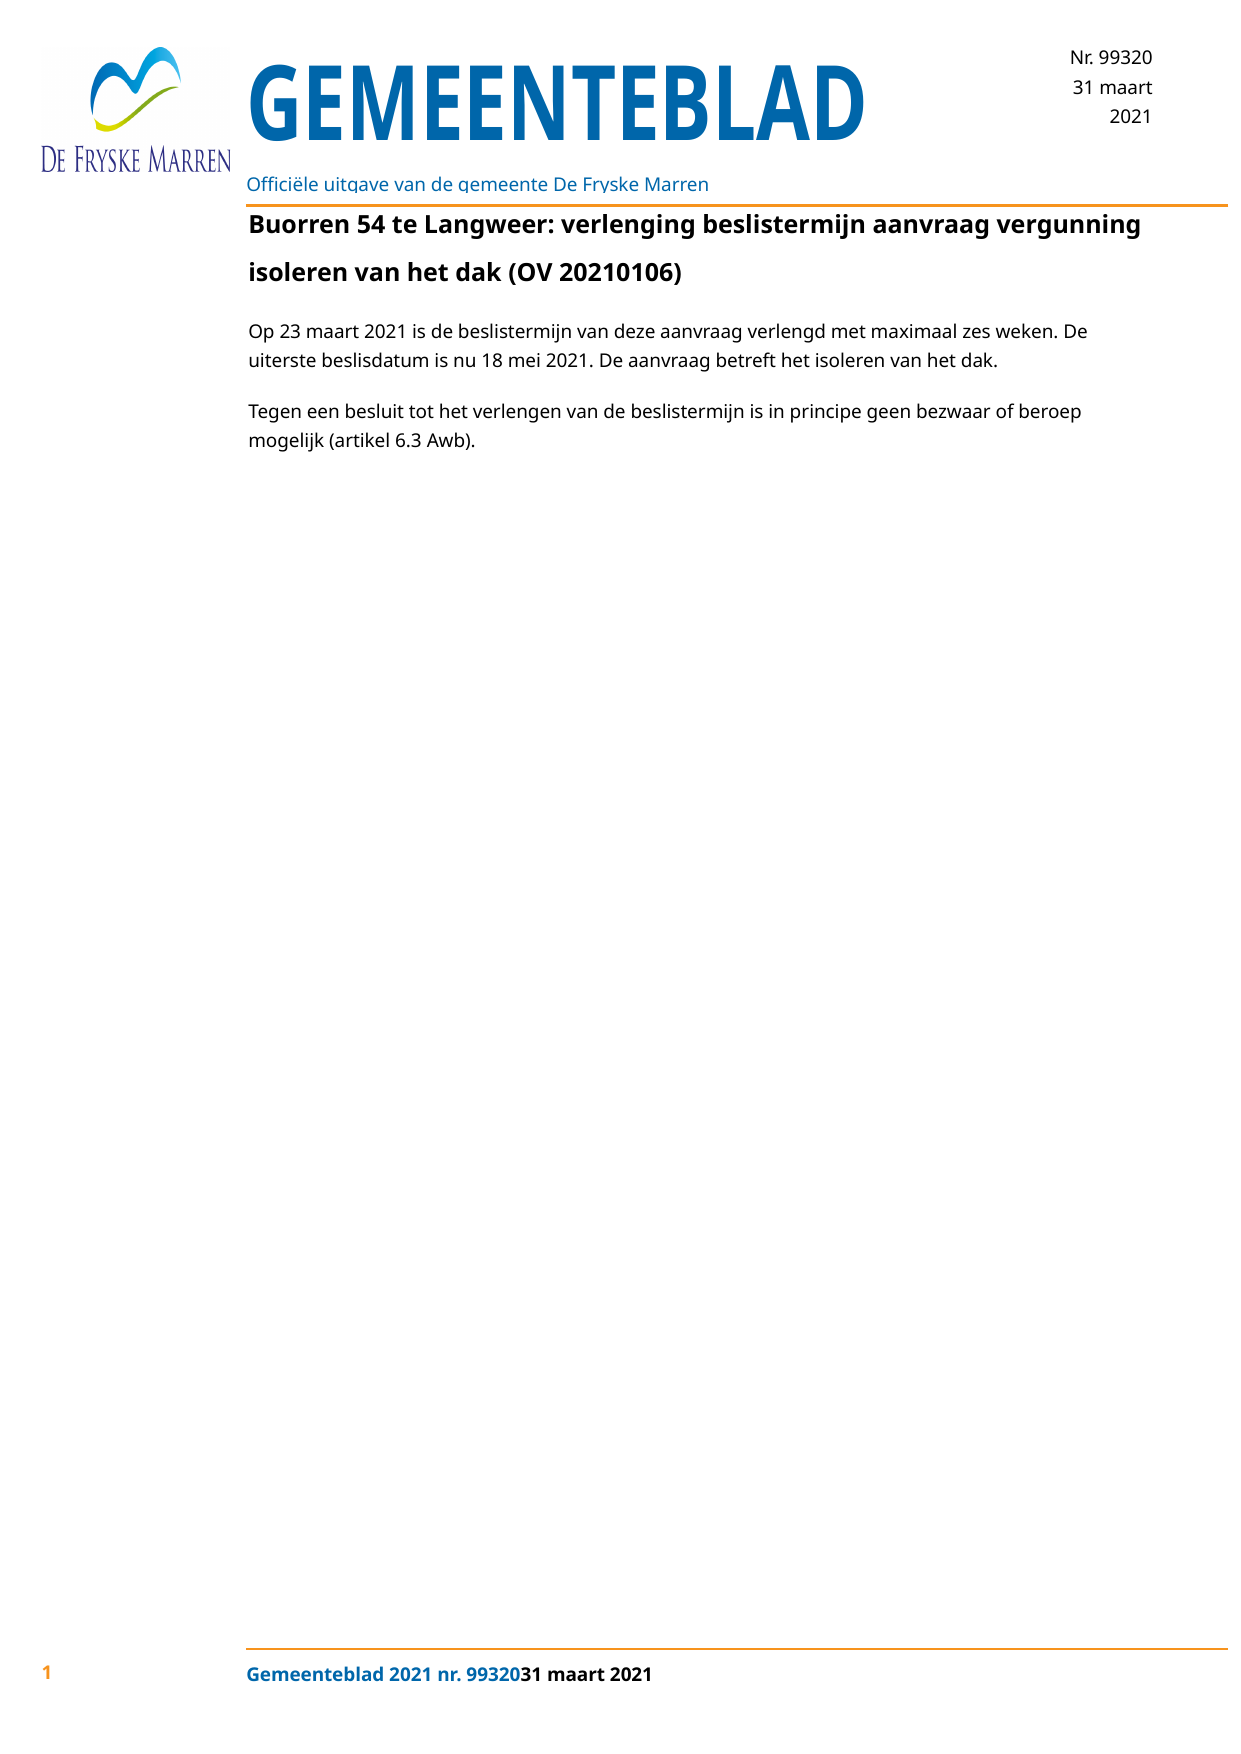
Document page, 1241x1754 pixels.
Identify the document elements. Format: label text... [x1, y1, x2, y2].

text Op 23 maart 2021 is de beslistermijn van deze aanvraag verlengd met maximaal zes weken. De uiterste beslisdatum is nu 18 mei 2021. De aanvraag betreft het isoleren van het dak. [248, 318, 1152, 373]
text Buorren 54 te Langweer: verlenging beslistermijn aanvraag vergunning isoleren van het dak (OV 20210106) [248, 207, 1152, 288]
picture [41, 47, 231, 172]
text Tegen een besluit tot het verlengen van de beslistermijn is in principe geen bezwaar of beroep mogelijk (artikel 6.3 Awb). [248, 398, 1152, 453]
